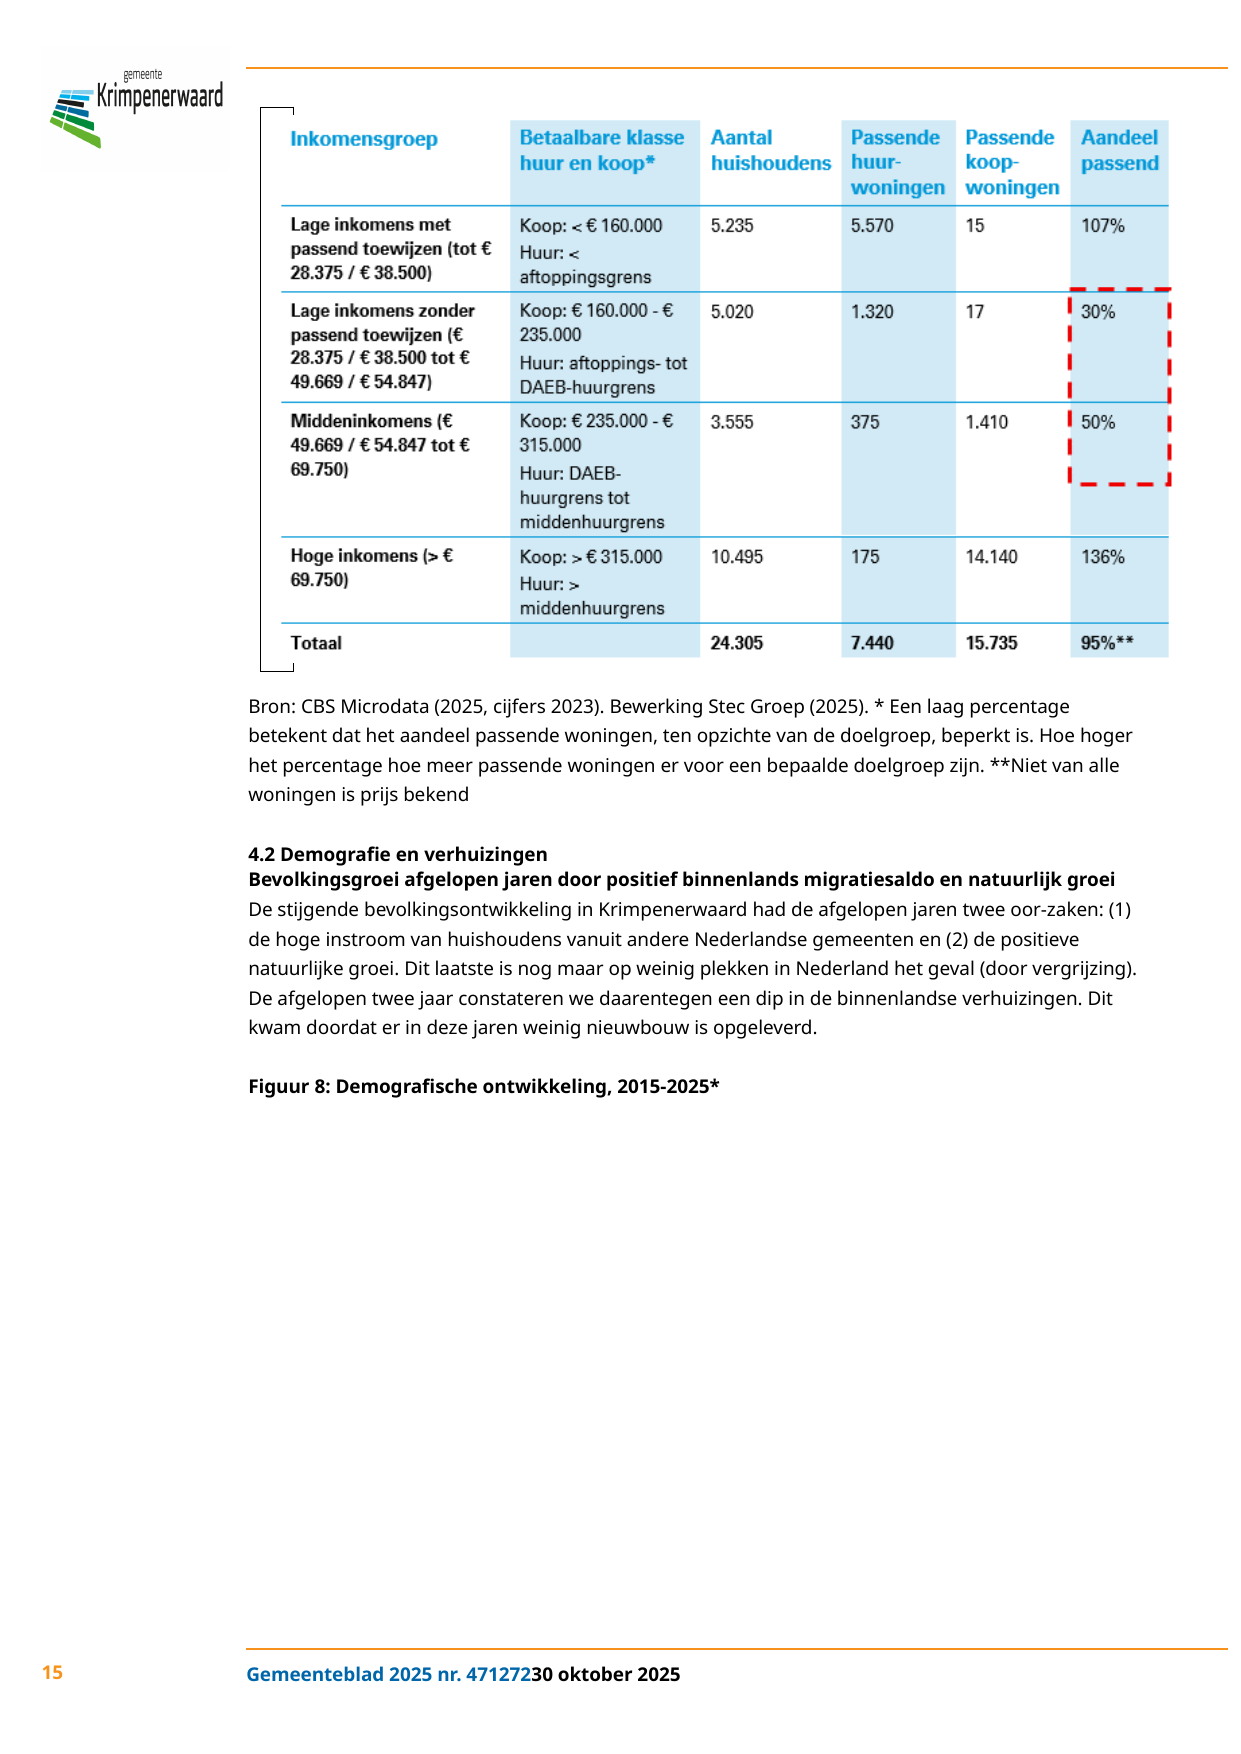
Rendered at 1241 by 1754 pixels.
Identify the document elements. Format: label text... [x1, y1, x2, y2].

text Bevolkingsgroei afgelopen jaren door positief binnenlands migratiesaldo en natuurlijk groei [248, 867, 1152, 892]
text De stijgende bevolkingsontwikkeling in Krimpenerwaard had de afgelopen jaren twee oor-zaken: (1) de hoge instroom van huishoudens vanuit andere Nederlandse gemeenten en (2) de positieve natuurlijke groei. Dit laatste is nog maar op weinig plekken in Nederland het geval (door vergrijzing). De afgelopen twee jaar constateren we daarentegen een dip in de binnenlandse verhuizingen. Dit kwam doordat er in deze jaren weinig nieuwbouw is opgeleverd. [248, 896, 1152, 1040]
text Figuur 8: Demografische ontwikkeling, 2015-2025* [248, 1074, 1152, 1099]
picture [268, 115, 1173, 663]
text Bron: CBS Microdata (2025, cijfers 2023). Bewerking Stec Groep (2025). * Een laag percentage betekent dat het aandeel passende woningen, ten opzichte van de doelgroep, beperkt is. Hoe hoger het percentage hoe meer passende woningen er voor een bepaalde doelgroep zijn. **Niet van alle woningen is prijs bekend [248, 693, 1152, 807]
picture [41, 47, 231, 172]
text 4.2 Demografie en verhuizingen [248, 841, 1152, 867]
